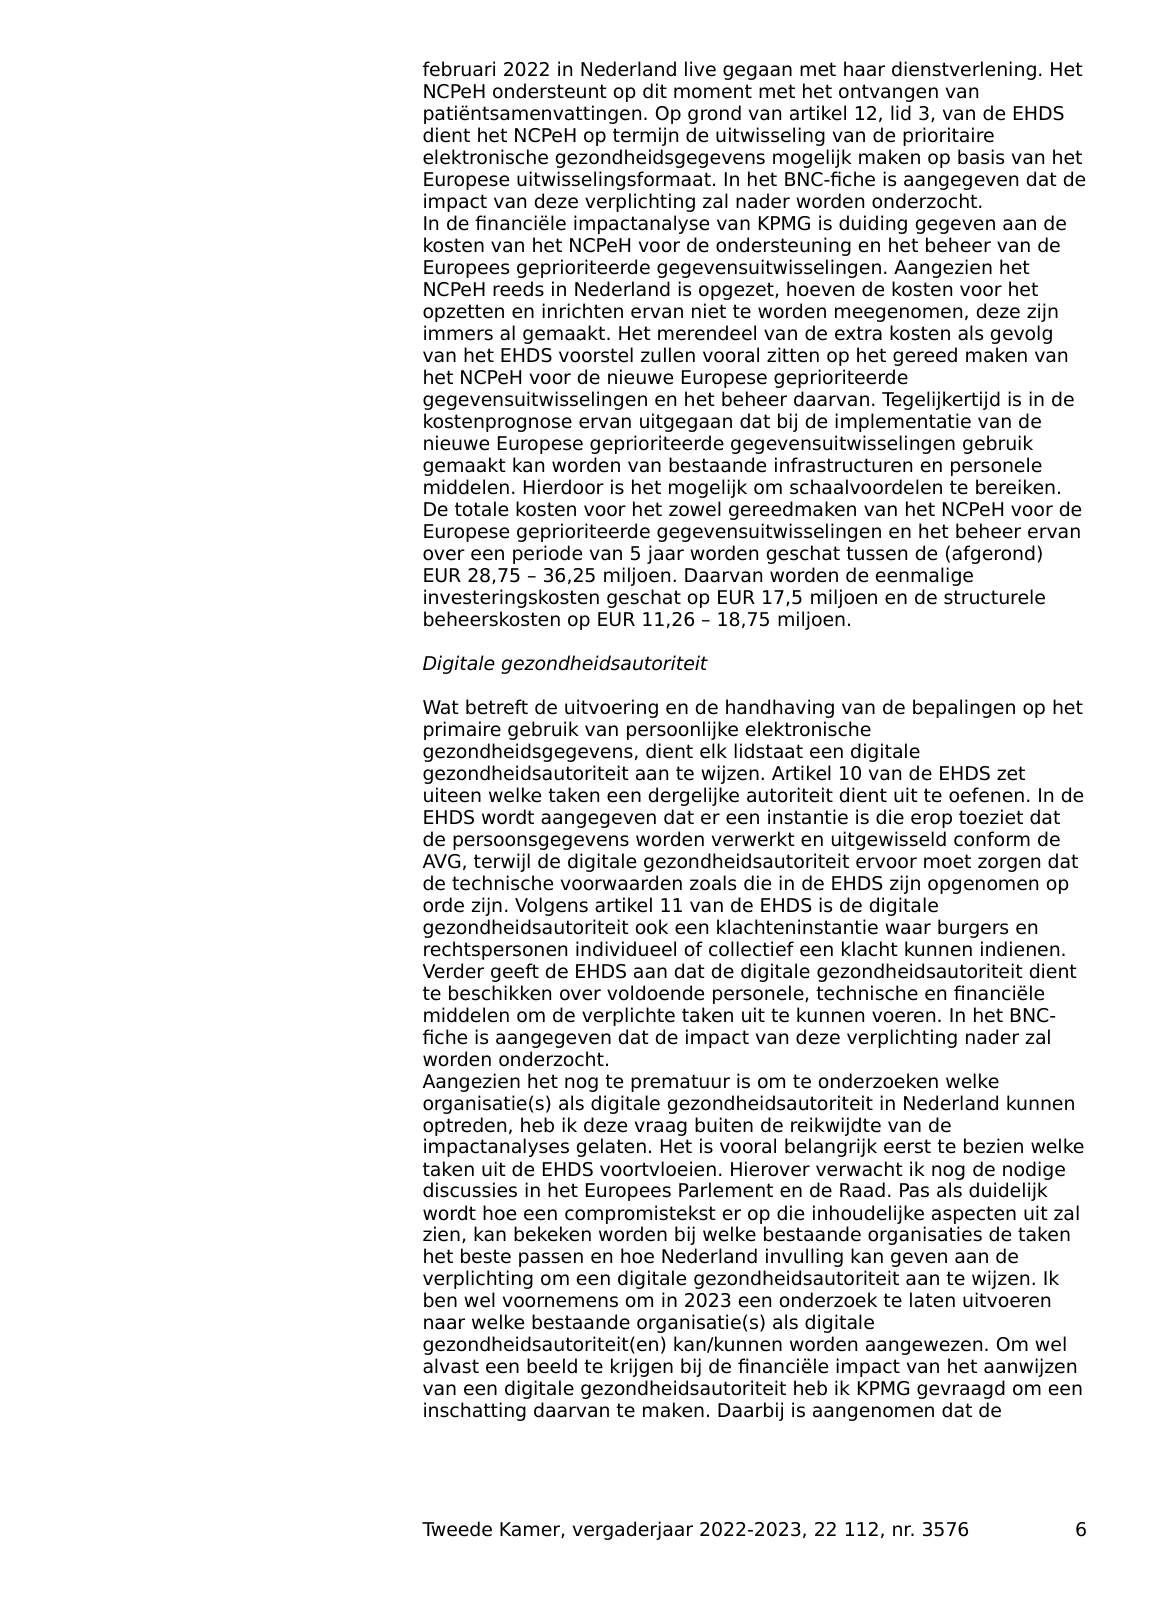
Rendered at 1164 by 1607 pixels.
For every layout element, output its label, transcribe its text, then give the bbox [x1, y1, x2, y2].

text Wat betreft de uitvoering en de handhaving van de bepalingen op het primaire gebruik van persoonlijke elektronische gezondheidsgegevens, dient elk lidstaat een digitale gezondheidsautoriteit aan te wijzen. Artikel 10 van de EHDS zet uiteen welke taken een dergelijke autoriteit dient uit te oefenen. In de EHDS wordt aangegeven dat er een instantie is die erop toeziet dat de persoonsgegevens worden verwerkt en uitgewisseld conform de AVG, terwijl de digitale gezondheidsautoriteit ervoor moet zorgen dat de technische voorwaarden zoals die in de EHDS zijn opgenomen op orde zijn. Volgens artikel 11 van de EHDS is de digitale gezondheidsautoriteit ook een klachteninstantie waar burgers en rechtspersonen individueel of collectief een klacht kunnen indienen. Verder geeft de EHDS aan dat de digitale gezondheidsautoriteit dient te beschikken over voldoende personele, technische en financiële middelen om de verplichte taken uit te kunnen voeren. In het BNC-fiche is aangegeven dat de impact van deze verplichting nader zal worden onderzocht. [422, 697, 1087, 1071]
subtitle Digitale gezondheidsautoriteit [422, 653, 1087, 675]
text In de financiële impactanalyse van KPMG is duiding gegeven aan de kosten van het NCPeH voor de ondersteuning en het beheer van de Europees geprioriteerde gegevensuitwisselingen. Aangezien het NCPeH reeds in Nederland is opgezet, hoeven de kosten voor het opzetten en inrichten ervan niet te worden meegenomen, deze zijn immers al gemaakt. Het merendeel van de extra kosten als gevolg van het EHDS voorstel zullen vooral zitten op het gereed maken van het NCPeH voor de nieuwe Europese geprioriteerde gegevensuitwisselingen en het beheer daarvan. Tegelijkertijd is in de kostenprognose ervan uitgegaan dat bij de implementatie van de nieuwe Europese geprioriteerde gegevensuitwisselingen gebruik gemaakt kan worden van bestaande infrastructuren en personele middelen. Hierdoor is het mogelijk om schaalvoordelen te bereiken. De totale kosten voor het zowel gereedmaken van het NCPeH voor de Europese geprioriteerde gegevensuitwisselingen en het beheer ervan over een periode van 5 jaar worden geschat tussen de (afgerond) EUR 28,75 – 36,25 miljoen. Daarvan worden de eenmalige investeringskosten geschat op EUR 17,5 miljoen en de structurele beheerskosten op EUR 11,26 – 18,75 miljoen. [422, 213, 1087, 631]
text Aangezien het nog te prematuur is om te onderzoeken welke organisatie(s) als digitale gezondheidsautoriteit in Nederland kunnen optreden, heb ik deze vraag buiten de reikwijdte van de impactanalyses gelaten. Het is vooral belangrijk eerst te bezien welke taken uit de EHDS voortvloeien. Hierover verwacht ik nog de nodige discussies in het Europees Parlement en de Raad. Pas als duidelijk wordt hoe een compromistekst er op die inhoudelijke aspecten uit zal zien, kan bekeken worden bij welke bestaande organisaties de taken het beste passen en hoe Nederland invulling kan geven aan de verplichting om een digitale gezondheidsautoriteit aan te wijzen. Ik ben wel voornemens om in 2023 een onderzoek te laten uitvoeren naar welke bestaande organisatie(s) als digitale gezondheidsautoriteit(en) kan/kunnen worden aangewezen. Om wel alvast een beeld te krijgen bij de financiële impact van het aanwijzen van een digitale gezondheidsautoriteit heb ik KPMG gevraagd om een inschatting daarvan te maken. Daarbij is aangenomen dat de [422, 1071, 1087, 1422]
text februari 2022 in Nederland live gegaan met haar dienstverlening. Het NCPeH ondersteunt op dit moment met het ontvangen van patiëntsamenvattingen. Op grond van artikel 12, lid 3, van de EHDS dient het NCPeH op termijn de uitwisseling van de prioritaire elektronische gezondheidsgegevens mogelijk maken op basis van het Europese uitwisselingsformaat. In het BNC-fiche is aangegeven dat de impact van deze verplichting zal nader worden onderzocht. [422, 59, 1087, 213]
